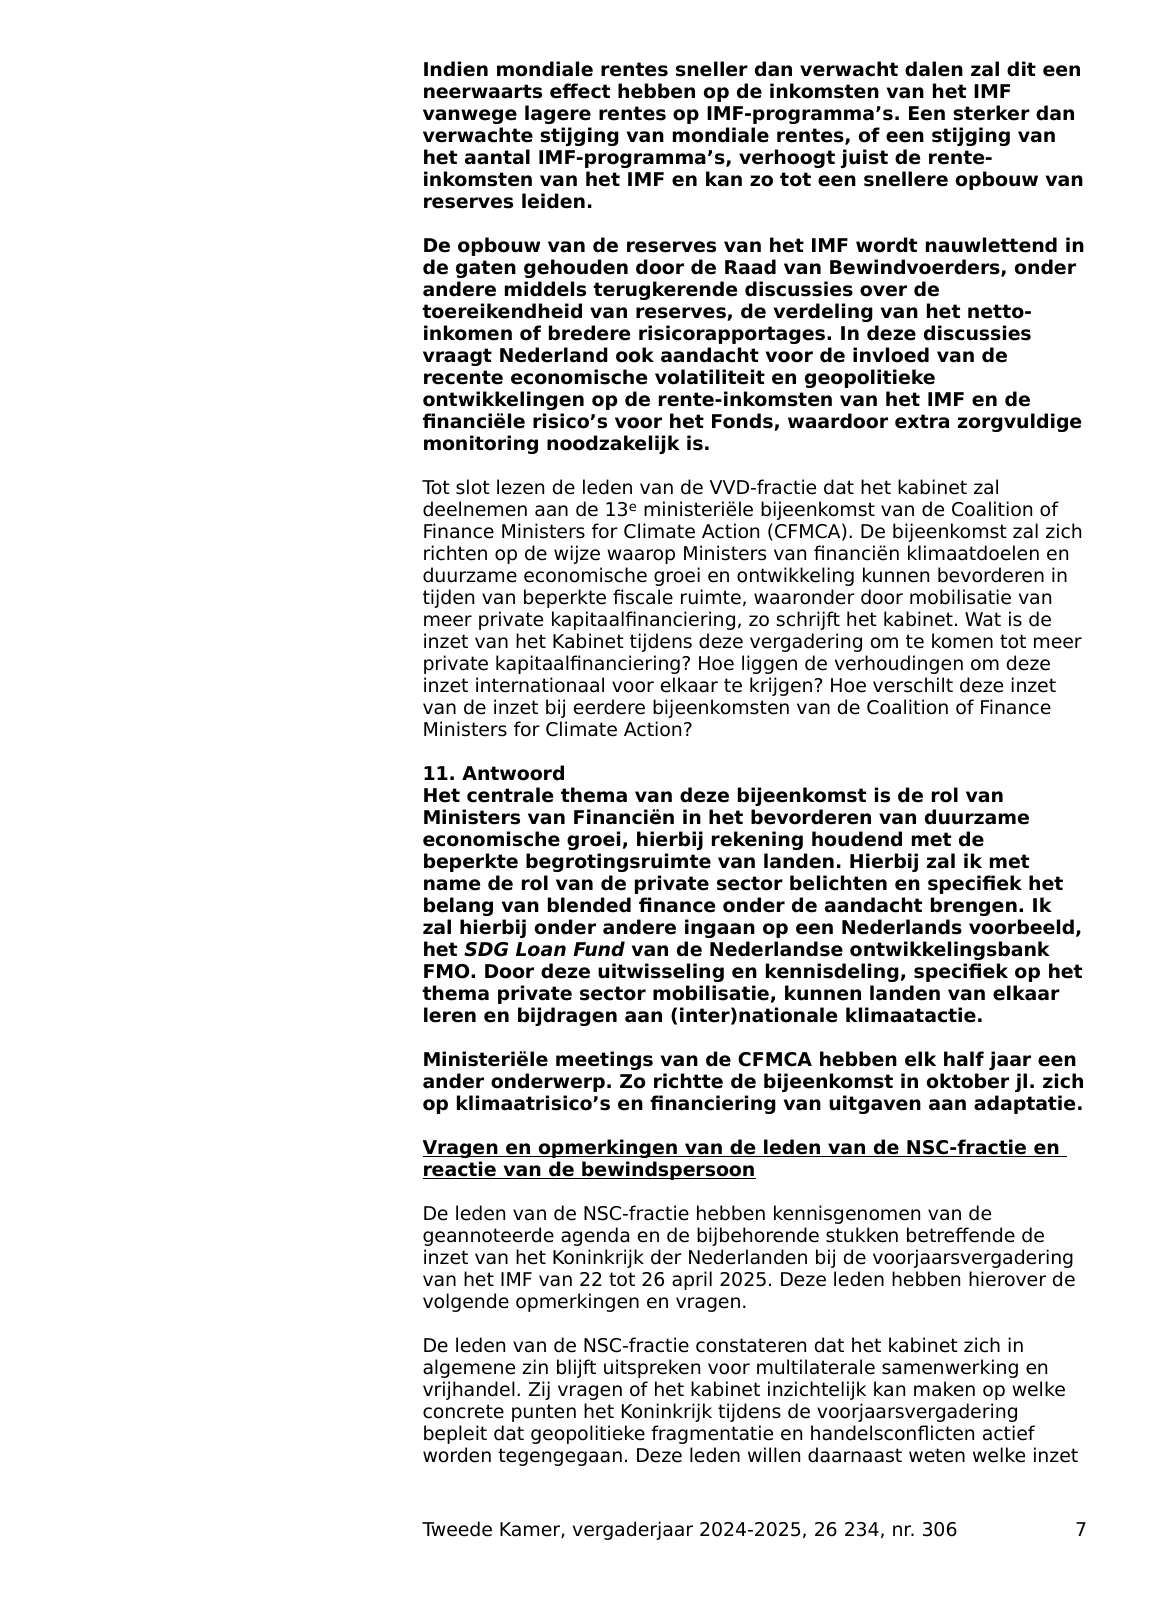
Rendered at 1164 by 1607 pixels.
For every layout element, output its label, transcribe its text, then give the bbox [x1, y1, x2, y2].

text Indien mondiale rentes sneller dan verwacht dalen zal dit een neerwaarts effect hebben op de inkomsten van het IMF vanwege lagere rentes op IMF-programma’s. Een sterker dan verwachte stijging van mondiale rentes, of een stijging van het aantal IMF-programma’s, verhoogt juist de rente-inkomsten van het IMF en kan zo tot een snellere opbouw van reserves leiden. [422, 59, 1087, 213]
text Tot slot lezen de leden van de VVD-fractie dat het kabinet zal deelnemen aan de 13e ministeriële bijeenkomst van de Coalition of Finance Ministers for Climate Action (CFMCA). De bijeenkomst zal zich richten op de wijze waarop Ministers van financiën klimaatdoelen en duurzame economische groei en ontwikkeling kunnen bevorderen in tijden van beperkte fiscale ruimte, waaronder door mobilisatie van meer private kapitaalfinanciering, zo schrijft het kabinet. Wat is de inzet van het Kabinet tijdens deze vergadering om te komen tot meer private kapitaalfinanciering? Hoe liggen de verhoudingen om deze inzet internationaal voor elkaar te krijgen? Hoe verschilt deze inzet van de inzet bij eerdere bijeenkomsten van de Coalition of Finance Ministers for Climate Action? [422, 477, 1087, 741]
text De opbouw van de reserves van het IMF wordt nauwlettend in de gaten gehouden door de Raad van Bewindvoerders, onder andere middels terugkerende discussies over de toereikendheid van reserves, de verdeling van het netto-inkomen of bredere risicorapportages. In deze discussies vraagt Nederland ook aandacht voor de invloed van de recente economische volatiliteit en geopolitieke ontwikkelingen op de rente-inkomsten van het IMF en de financiële risico’s voor het Fonds, waardoor extra zorgvuldige monitoring noodzakelijk is. [422, 235, 1087, 455]
text 11. Antwoord [422, 763, 1087, 785]
text De leden van de NSC-fractie hebben kennisgenomen van de geannoteerde agenda en de bijbehorende stukken betreffende de inzet van het Koninkrijk der Nederlanden bij de voorjaarsvergadering van het IMF van 22 tot 26 april 2025. Deze leden hebben hierover de volgende opmerkingen en vragen. [422, 1203, 1087, 1313]
text De leden van de NSC-fractie constateren dat het kabinet zich in algemene zin blijft uitspreken voor multilaterale samenwerking en vrijhandel. Zij vragen of het kabinet inzichtelijk kan maken op welke concrete punten het Koninkrijk tijdens de voorjaarsvergadering bepleit dat geopolitieke fragmentatie en handelsconflicten actief worden tegengegaan. Deze leden willen daarnaast weten welke inzet [422, 1335, 1087, 1467]
text Ministeriële meetings van de CFMCA hebben elk half jaar een ander onderwerp. Zo richtte de bijeenkomst in oktober jl. zich op klimaatrisico’s en financiering van uitgaven aan adaptatie. [422, 1049, 1087, 1115]
text Het centrale thema van deze bijeenkomst is de rol van Ministers van Financiën in het bevorderen van duurzame economische groei, hierbij rekening houdend met de beperkte begrotingsruimte van landen. Hierbij zal ik met name de rol van de private sector belichten en specifiek het belang van blended finance onder de aandacht brengen. Ik zal hierbij onder andere ingaan op een Nederlands voorbeeld, het SDG Loan Fund van de Nederlandse ontwikkelingsbank FMO. Door deze uitwisseling en kennisdeling, specifiek op het thema private sector mobilisatie, kunnen landen van elkaar leren en bijdragen aan (inter)nationale klimaatactie. [422, 785, 1087, 1027]
subtitle Vragen en opmerkingen van de leden van de NSC-fractie en reactie van de bewindspersoon [422, 1137, 1087, 1181]
